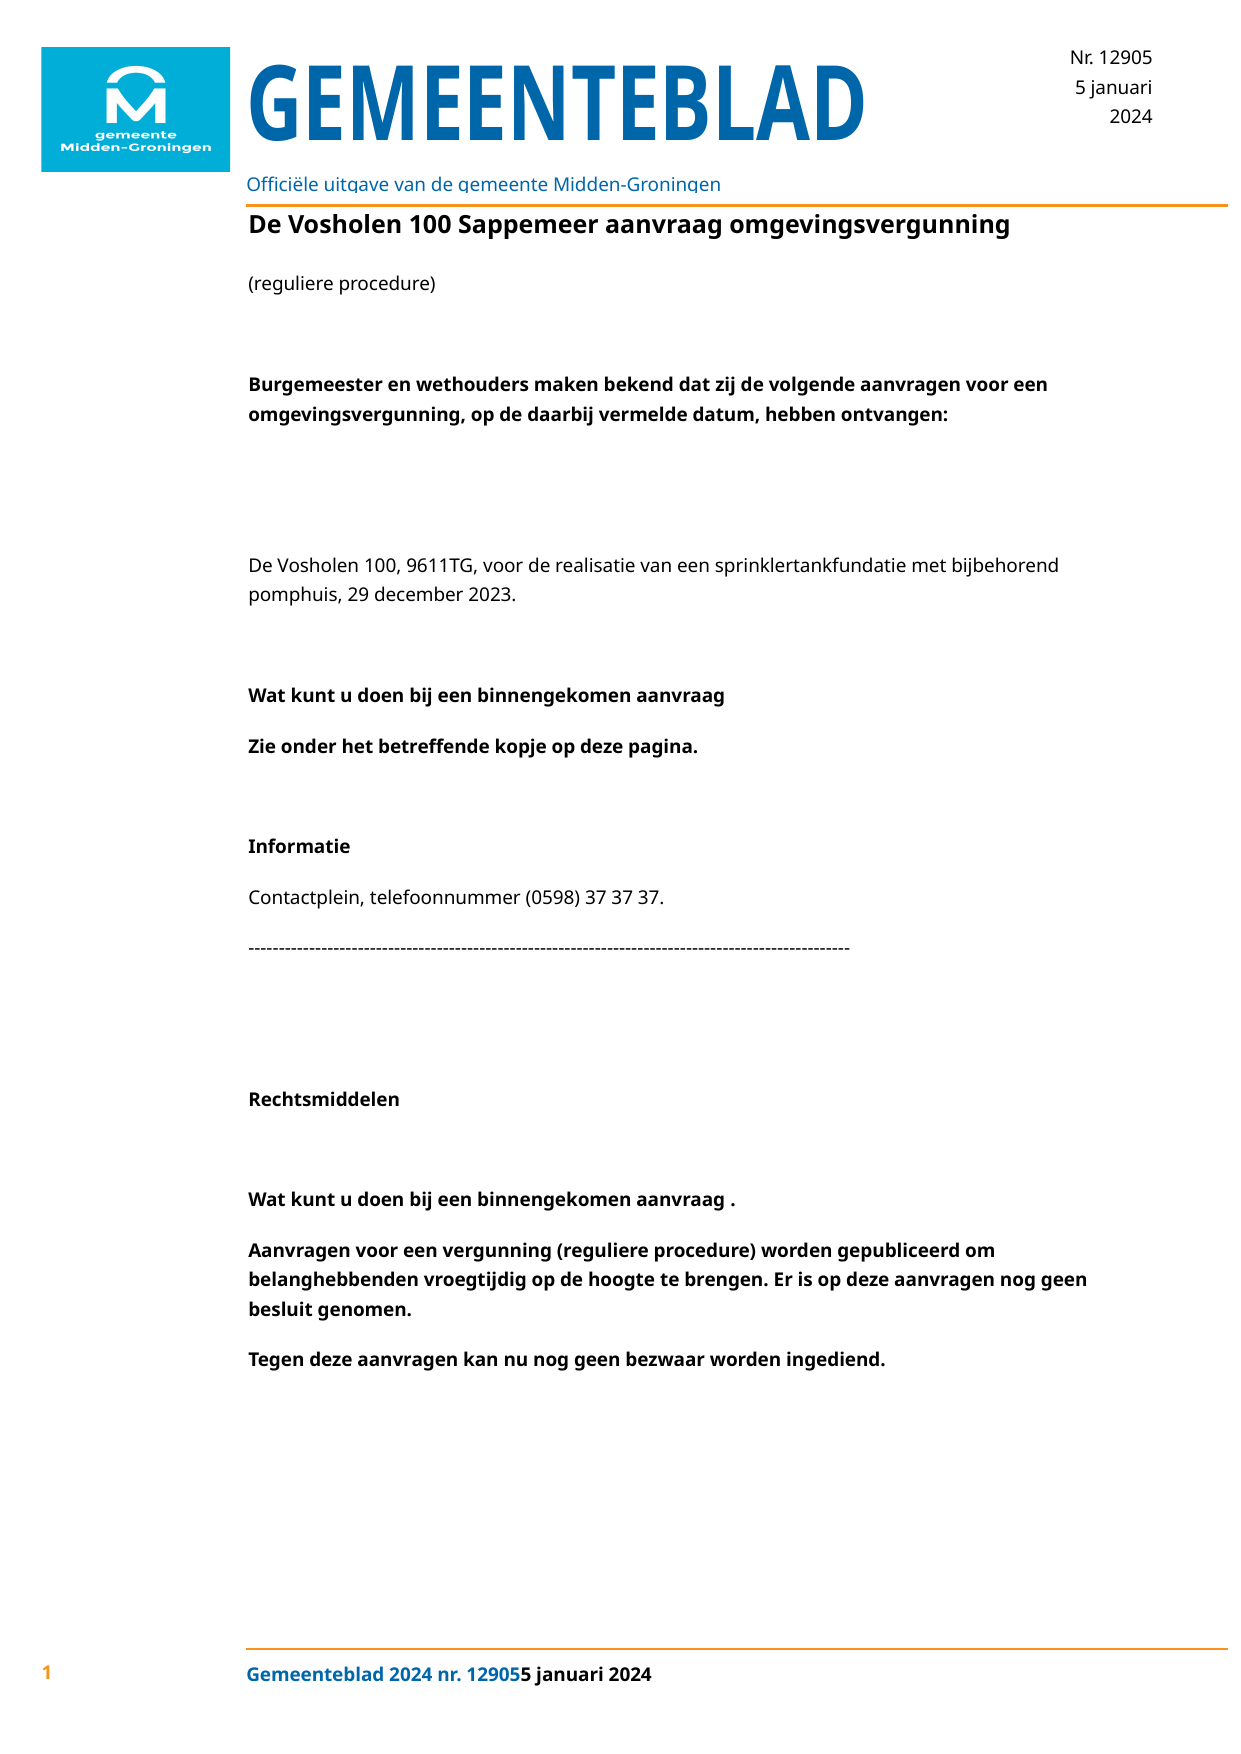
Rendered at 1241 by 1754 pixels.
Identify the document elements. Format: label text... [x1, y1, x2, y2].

text Informatie [248, 834, 1152, 859]
picture [107, 89, 165, 122]
text Contactplein, telefoonnummer (0598) 37 37 37. [248, 884, 1152, 910]
text Wat kunt u doen bij een binnengekomen aanvraag [248, 682, 1152, 708]
text Rechtsmiddelen [248, 1086, 1152, 1111]
picture [184, 146, 190, 153]
text (reguliere procedure) [248, 270, 1152, 296]
picture [108, 66, 164, 82]
text Tegen deze aanvragen kan nu nog geen bezwaar worden ingediend. [248, 1347, 1152, 1372]
text Wat kunt u doen bij een binnengekomen aanvraag . [248, 1187, 1152, 1212]
text Burgemeester en wethouders maken bekend dat zij de volgende aanvragen voor een omgevingsvergunning, op de daarbij vermelde datum, hebben ontvangen: [248, 371, 1152, 426]
text De Vosholen 100 Sappemeer aanvraag omgevingsvergunning [248, 207, 1152, 241]
text De Vosholen 100, 9611TG, voor de realisatie van een sprinklertankfundatie met bijbehorend pomphuis, 29 december 2023. [248, 552, 1152, 607]
text Aanvragen voor een vergunning (reguliere procedure) worden gepubliceerd om belanghebbenden vroegtijdig op de hoogte te brengen. Er is op deze aanvragen nog geen besluit genomen. [248, 1237, 1152, 1322]
text --------------------------------------------------------------------------------------------------- [248, 934, 1152, 960]
text Zie onder het betreffende kopje op deze pagina. [248, 733, 1152, 758]
